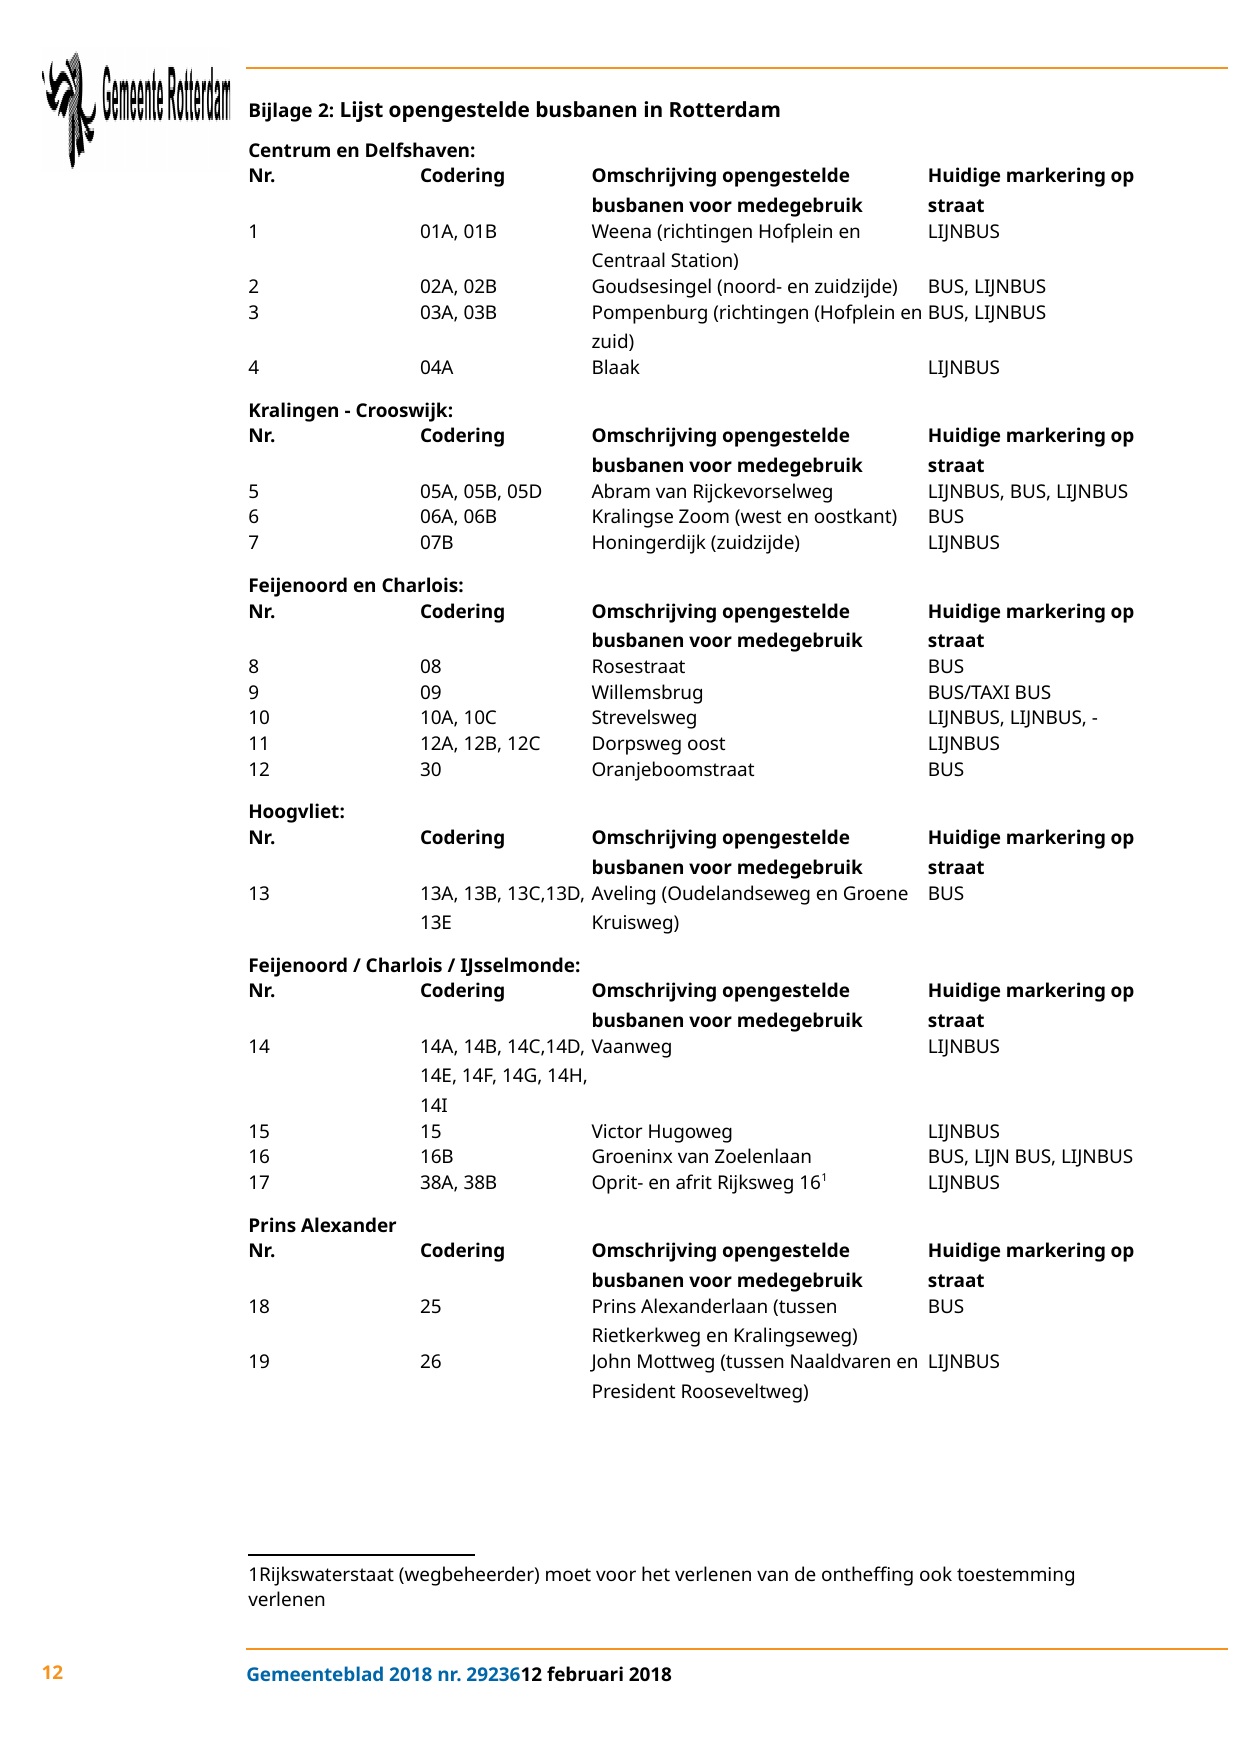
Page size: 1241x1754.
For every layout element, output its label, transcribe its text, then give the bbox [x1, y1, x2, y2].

table_header Huidige markering op straat [928, 824, 1152, 880]
table_cell BUS [928, 756, 1152, 782]
table_cell 12 [248, 756, 420, 782]
table_cell 3 [248, 299, 420, 354]
table_header Huidige markering op straat [928, 423, 1152, 478]
table_cell 03A, 03B [420, 299, 591, 354]
table_cell Rosestraat [591, 653, 928, 679]
table_cell John Mottweg (tussen Naaldvaren en President Rooseveltweg) [591, 1348, 928, 1403]
text Bijlage 2: Lijst opengestelde busbanen in Rotterdam [248, 95, 1152, 123]
table_cell 26 [420, 1348, 591, 1403]
table_header Codering [420, 1238, 591, 1293]
table_cell 18 [248, 1293, 420, 1348]
table_cell Oprit- en afrit Rijksweg 16 [591, 1169, 928, 1195]
table_cell Prins Alexanderlaan (tussen Rietkerkweg en Kralingseweg) [591, 1293, 928, 1348]
table_cell 7 [248, 530, 420, 555]
table_header Huidige markering op straat [928, 163, 1152, 218]
table_cell 2 [248, 273, 420, 299]
table_header Huidige markering op straat [928, 598, 1152, 653]
table_cell 15 [248, 1118, 420, 1143]
table_cell Oranjeboomstraat [591, 756, 928, 782]
table_cell 30 [420, 756, 591, 782]
table_header Omschrijving opengestelde busbanen voor medegebruik [591, 978, 928, 1033]
table_cell BUS, LIJNBUS [928, 299, 1152, 354]
table_cell 25 [420, 1293, 591, 1348]
table_cell 1 [248, 218, 420, 273]
table_header Omschrijving opengestelde busbanen voor medegebruik [591, 824, 928, 880]
table_cell BUS, LIJNBUS [928, 273, 1152, 299]
table_cell LIJNBUS, BUS, LIJNBUS [928, 478, 1152, 504]
text Feijenoord en Charlois: [248, 572, 1152, 598]
table_cell 13A, 13B, 13C,13D, 13E [420, 880, 591, 935]
table_cell 6 [248, 504, 420, 529]
table_cell 4 [248, 354, 420, 380]
table_header Codering [420, 824, 591, 880]
table_cell Goudsesingel (noord- en zuidzijde) [591, 273, 928, 299]
table_cell 9 [248, 679, 420, 704]
table_cell Groeninx van Zoelenlaan [591, 1144, 928, 1169]
table_cell 38A, 38B [420, 1169, 591, 1195]
table_cell Vaanweg [591, 1033, 928, 1118]
picture [41, 47, 231, 172]
table_cell 10 [248, 705, 420, 730]
text Prins Alexander [248, 1212, 1152, 1237]
table_cell 09 [420, 679, 591, 704]
table_header Codering [420, 598, 591, 653]
table_header Huidige markering op straat [928, 978, 1152, 1033]
table_cell 10A, 10C [420, 705, 591, 730]
table_cell Blaak [591, 354, 928, 380]
table_cell LIJNBUS, LIJNBUS, - [928, 705, 1152, 730]
table_cell 08 [420, 653, 591, 679]
table_cell 05A, 05B, 05D [420, 478, 591, 504]
table_cell Aveling (Oudelandseweg en Groene Kruisweg) [591, 880, 928, 935]
table_cell 07B [420, 530, 591, 555]
table_header Codering [420, 978, 591, 1033]
table_cell Willemsbrug [591, 679, 928, 704]
table_cell BUS [928, 1293, 1152, 1348]
table_header Codering [420, 423, 591, 478]
table_cell Kralingse Zoom (west en oostkant) [591, 504, 928, 529]
text Kralingen - Crooswijk: [248, 397, 1152, 423]
table_cell Pompenburg (richtingen (Hofplein en zuid) [591, 299, 928, 354]
table_cell LIJNBUS [928, 354, 1152, 380]
table_cell Abram van Rijckevorselweg [591, 478, 928, 504]
table_cell LIJNBUS [928, 730, 1152, 756]
table_cell 02A, 02B [420, 273, 591, 299]
table_cell 16B [420, 1144, 591, 1169]
table_cell BUS [928, 653, 1152, 679]
table_cell BUS [928, 880, 1152, 935]
table_header Nr. [248, 824, 420, 880]
table_header Omschrijving opengestelde busbanen voor medegebruik [591, 598, 928, 653]
table_cell Honingerdijk (zuidzijde) [591, 530, 928, 555]
table_cell 14 [248, 1033, 420, 1118]
table_cell 14A, 14B, 14C,14D, 14E, 14F, 14G, 14H, 14I [420, 1033, 591, 1118]
table_cell LIJNBUS [928, 1169, 1152, 1195]
table_cell 11 [248, 730, 420, 756]
table_cell 8 [248, 653, 420, 679]
table_cell Weena (richtingen Hofplein en Centraal Station) [591, 218, 928, 273]
table_header Nr. [248, 423, 420, 478]
table_cell 16 [248, 1144, 420, 1169]
table_header Omschrijving opengestelde busbanen voor medegebruik [591, 423, 928, 478]
table_cell 12A, 12B, 12C [420, 730, 591, 756]
table_header Huidige markering op straat [928, 1238, 1152, 1293]
table_header Nr. [248, 598, 420, 653]
table_cell 06A, 06B [420, 504, 591, 529]
table_header Omschrijving opengestelde busbanen voor medegebruik [591, 1238, 928, 1293]
table_cell LIJNBUS [928, 218, 1152, 273]
table_cell 5 [248, 478, 420, 504]
table_cell LIJNBUS [928, 1118, 1152, 1143]
table_cell Strevelsweg [591, 705, 928, 730]
table_cell LIJNBUS [928, 1033, 1152, 1118]
table_header Omschrijving opengestelde busbanen voor medegebruik [591, 163, 928, 218]
table_cell Dorpsweg oost [591, 730, 928, 756]
table_cell 01A, 01B [420, 218, 591, 273]
text Centrum en Delfshaven: [248, 137, 1152, 163]
table_cell 13 [248, 880, 420, 935]
table_header Nr. [248, 978, 420, 1033]
table_header Codering [420, 163, 591, 218]
table_cell 15 [420, 1118, 591, 1143]
table_cell BUS, LIJN BUS, LIJNBUS [928, 1144, 1152, 1169]
table_cell LIJNBUS [928, 1348, 1152, 1403]
table_cell Victor Hugoweg [591, 1118, 928, 1143]
table_cell BUS/TAXI BUS [928, 679, 1152, 704]
text Hoogvliet: [248, 798, 1152, 824]
table_cell 19 [248, 1348, 420, 1403]
text Feijenoord / Charlois / IJsselmonde: [248, 952, 1152, 977]
table_cell 17 [248, 1169, 420, 1195]
table_header Nr. [248, 163, 420, 218]
table_cell 04A [420, 354, 591, 380]
table_header Nr. [248, 1238, 420, 1293]
table_cell LIJNBUS [928, 530, 1152, 555]
table_cell BUS [928, 504, 1152, 529]
